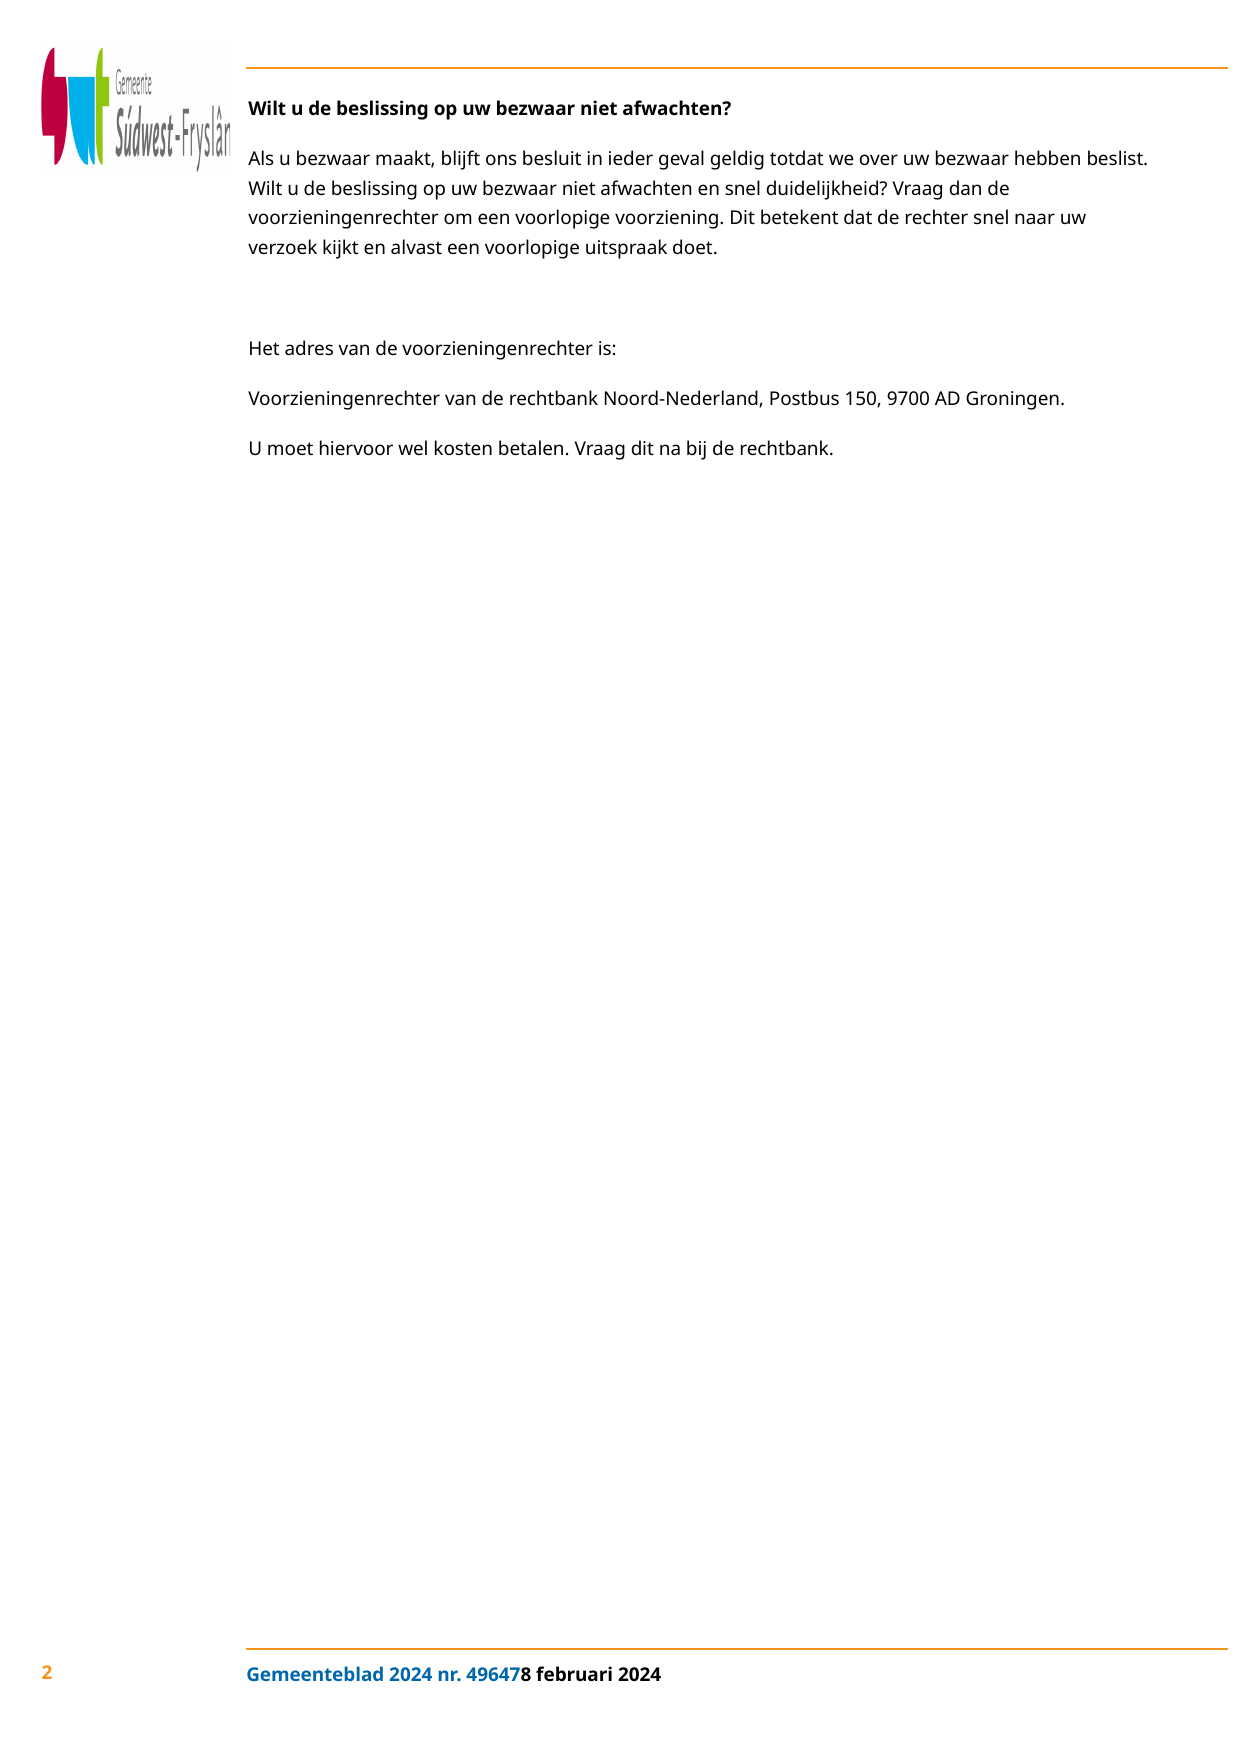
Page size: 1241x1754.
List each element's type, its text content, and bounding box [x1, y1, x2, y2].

text Voorzieningenrechter van de rechtbank Noord-Nederland, Postbus 150, 9700 AD Groningen. [248, 385, 1152, 411]
text Het adres van de voorzieningenrechter is: [248, 335, 1152, 361]
picture [41, 47, 231, 172]
text U moet hiervoor wel kosten betalen. Vraag dit na bij de rechtbank. [248, 436, 1152, 461]
text Wilt u de beslissing op uw bezwaar niet afwachten? [248, 95, 1152, 121]
text Als u bezwaar maakt, blijft ons besluit in ieder geval geldig totdat we over uw bezwaar hebben beslist. Wilt u de beslissing op uw bezwaar niet afwachten en snel duidelijkheid? Vraag dan de voorzieningenrechter om een voorlopige voorziening. Dit betekent dat de rechter snel naar uw verzoek kijkt en alvast een voorlopige uitspraak doet. [248, 145, 1152, 260]
